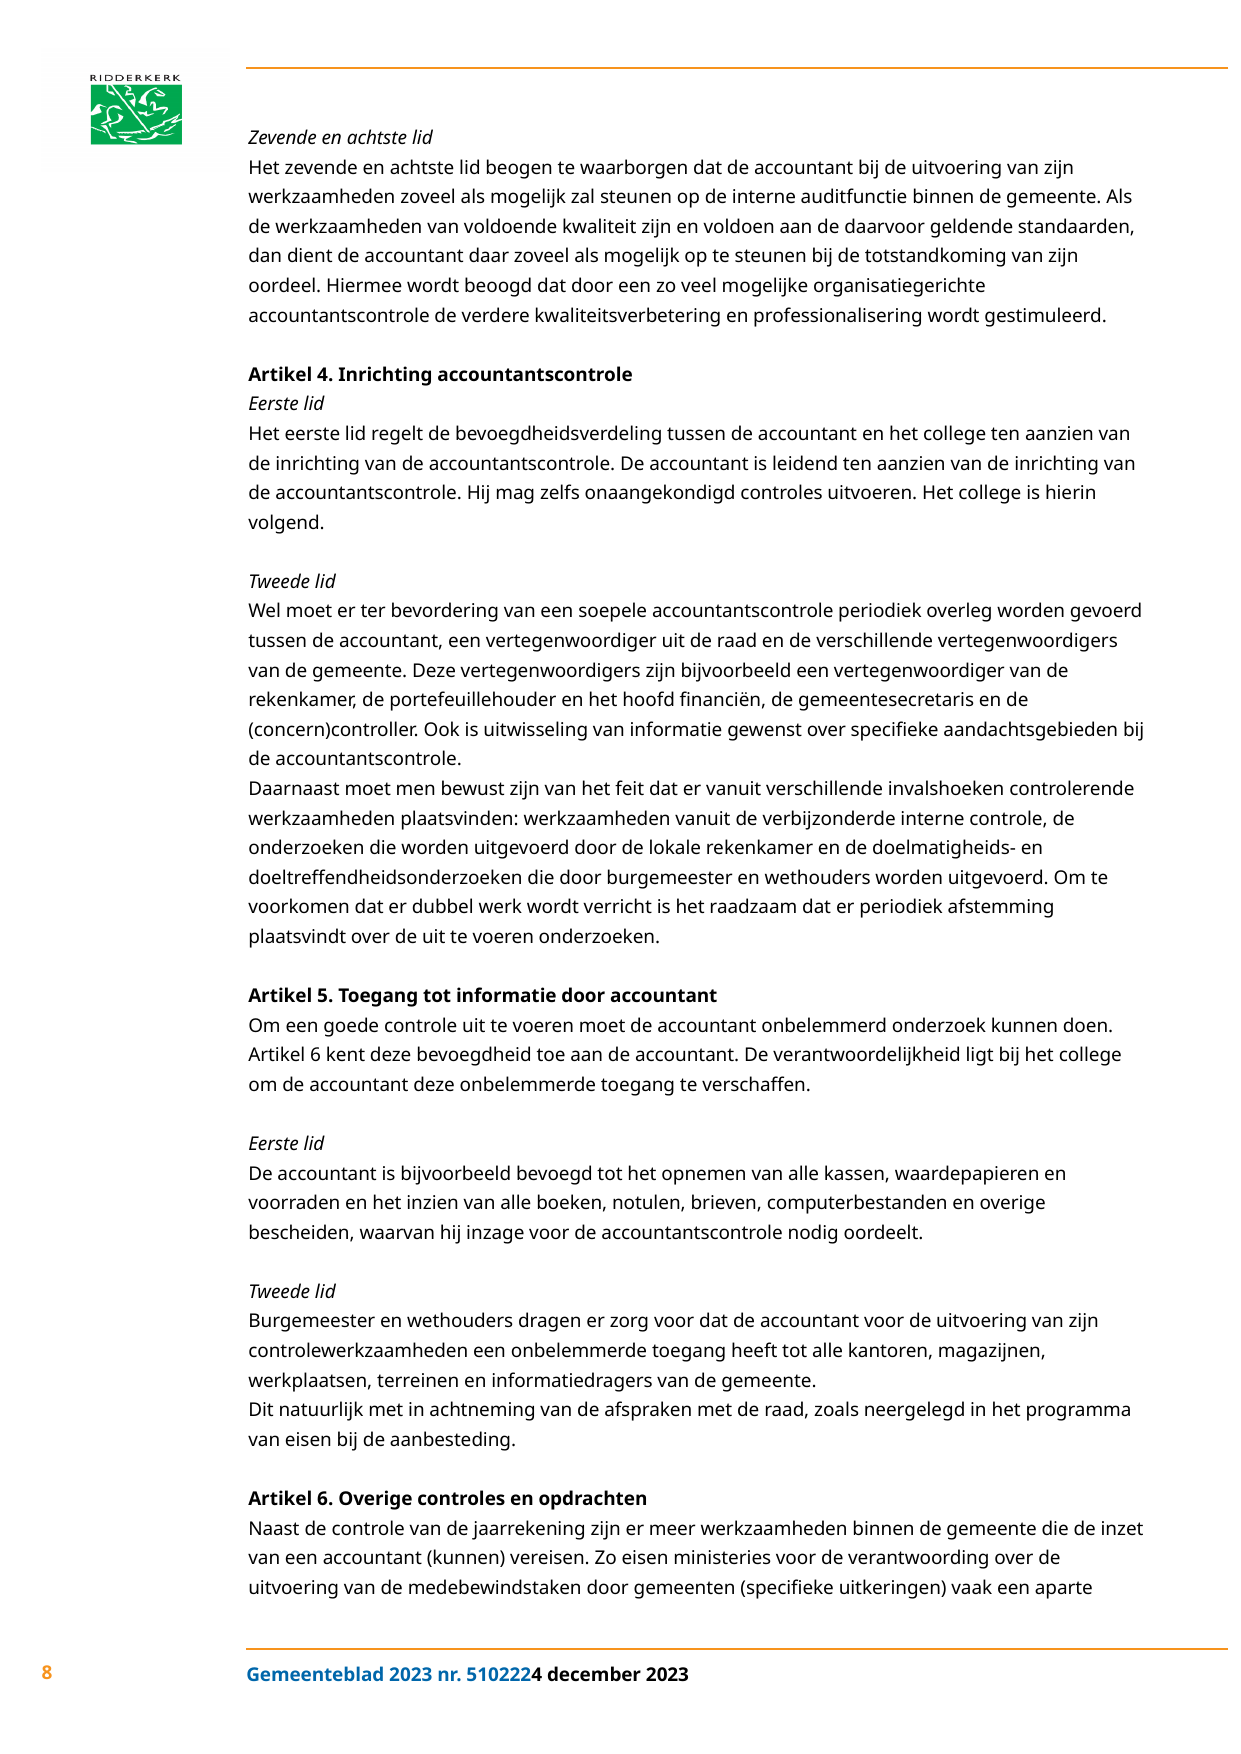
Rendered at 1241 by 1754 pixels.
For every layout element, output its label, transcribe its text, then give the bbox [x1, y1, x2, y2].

text Om een goede controle uit te voeren moet de accountant onbelemmerd onderzoek kunnen doen. Artikel 6 kent deze bevoegdheid toe aan de accountant. De verantwoordelijkheid ligt bij het college om de accountant deze onbelemmerde toegang te verschaffen. [248, 1012, 1152, 1097]
text Naast de controle van de jaarrekening zijn er meer werkzaamheden binnen de gemeente die de inzet van een accountant (kunnen) vereisen. Zo eisen ministeries voor de verantwoording over de uitvoering van de medebewindstaken door gemeenten (specifieke uitkeringen) vaak een aparte [248, 1515, 1152, 1600]
text De accountant is bijvoorbeeld bevoegd tot het opnemen van alle kassen, waardepapieren en voorraden en het inzien van alle boeken, notulen, brieven, computerbestanden en overige bescheiden, waarvan hij inzage voor de accountantscontrole nodig oordeelt. [248, 1160, 1152, 1245]
text Dit natuurlijk met in achtneming van de afspraken met de raad, zoals neergelegd in het programma van eisen bij de aanbesteding. [248, 1396, 1152, 1452]
text Artikel 4. Inrichting accountantscontrole [248, 361, 1152, 387]
text Zevende en achtste lid [248, 124, 1152, 150]
text Artikel 5. Toegang tot informatie door accountant [248, 982, 1152, 1008]
text Daarnaast moet men bewust zijn van het feit dat er vanuit verschillende invalshoeken controlerende werkzaamheden plaatsvinden: werkzaamheden vanuit de verbijzonderde interne controle, de onderzoeken die worden uitgevoerd door de lokale rekenkamer en de doelmatigheids- en doeltreffendheidsonderzoeken die door burgemeester en wethouders worden uitgevoerd. Om te voorkomen dat er dubbel werk wordt verricht is het raadzaam dat er periodiek afstemming plaatsvindt over de uit te voeren onderzoeken. [248, 775, 1152, 949]
text Artikel 6. Overige controles en opdrachten [248, 1485, 1152, 1511]
text Het zevende en achtste lid beogen te waarborgen dat de accountant bij de uitvoering van zijn werkzaamheden zoveel als mogelijk zal steunen op de interne auditfunctie binnen de gemeente. Als de werkzaamheden van voldoende kwaliteit zijn en voldoen aan de daarvoor geldende standaarden, dan dient de accountant daar zoveel als mogelijk op te steunen bij de totstandkoming van zijn oordeel. Hiermee wordt beoogd dat door een zo veel mogelijke organisatiegerichte accountantscontrole de verdere kwaliteitsverbetering en professionalisering wordt gestimuleerd. [248, 154, 1152, 328]
text Eerste lid [248, 391, 1152, 416]
text Wel moet er ter bevordering van een soepele accountantscontrole periodiek overleg worden gevoerd tussen de accountant, een vertegenwoordiger uit de raad en de verschillende vertegenwoordigers van de gemeente. Deze vertegenwoordigers zijn bijvoorbeeld een vertegenwoordiger van de rekenkamer, de portefeuillehouder en het hoofd financiën, de gemeentesecretaris en de (concern)controller. Ook is uitwisseling van informatie gewenst over specifieke aandachtsgebieden bij de accountantscontrole. [248, 598, 1152, 771]
text Burgemeester en wethouders dragen er zorg voor dat de accountant voor de uitvoering van zijn controlewerkzaamheden een onbelemmerde toegang heeft tot alle kantoren, magazijnen, werkplaatsen, terreinen en informatiedragers van de gemeente. [248, 1308, 1152, 1393]
text Tweede lid [248, 1278, 1152, 1304]
text Het eerste lid regelt de bevoegdheidsverdeling tussen de accountant en het college ten aanzien van de inrichting van de accountantscontrole. De accountant is leidend ten aanzien van de inrichting van de accountantscontrole. Hij mag zelfs onaangekondigd controles uitvoeren. Het college is hierin volgend. [248, 420, 1152, 535]
text Eerste lid [248, 1130, 1152, 1156]
text Tweede lid [248, 568, 1152, 594]
picture [41, 47, 231, 172]
